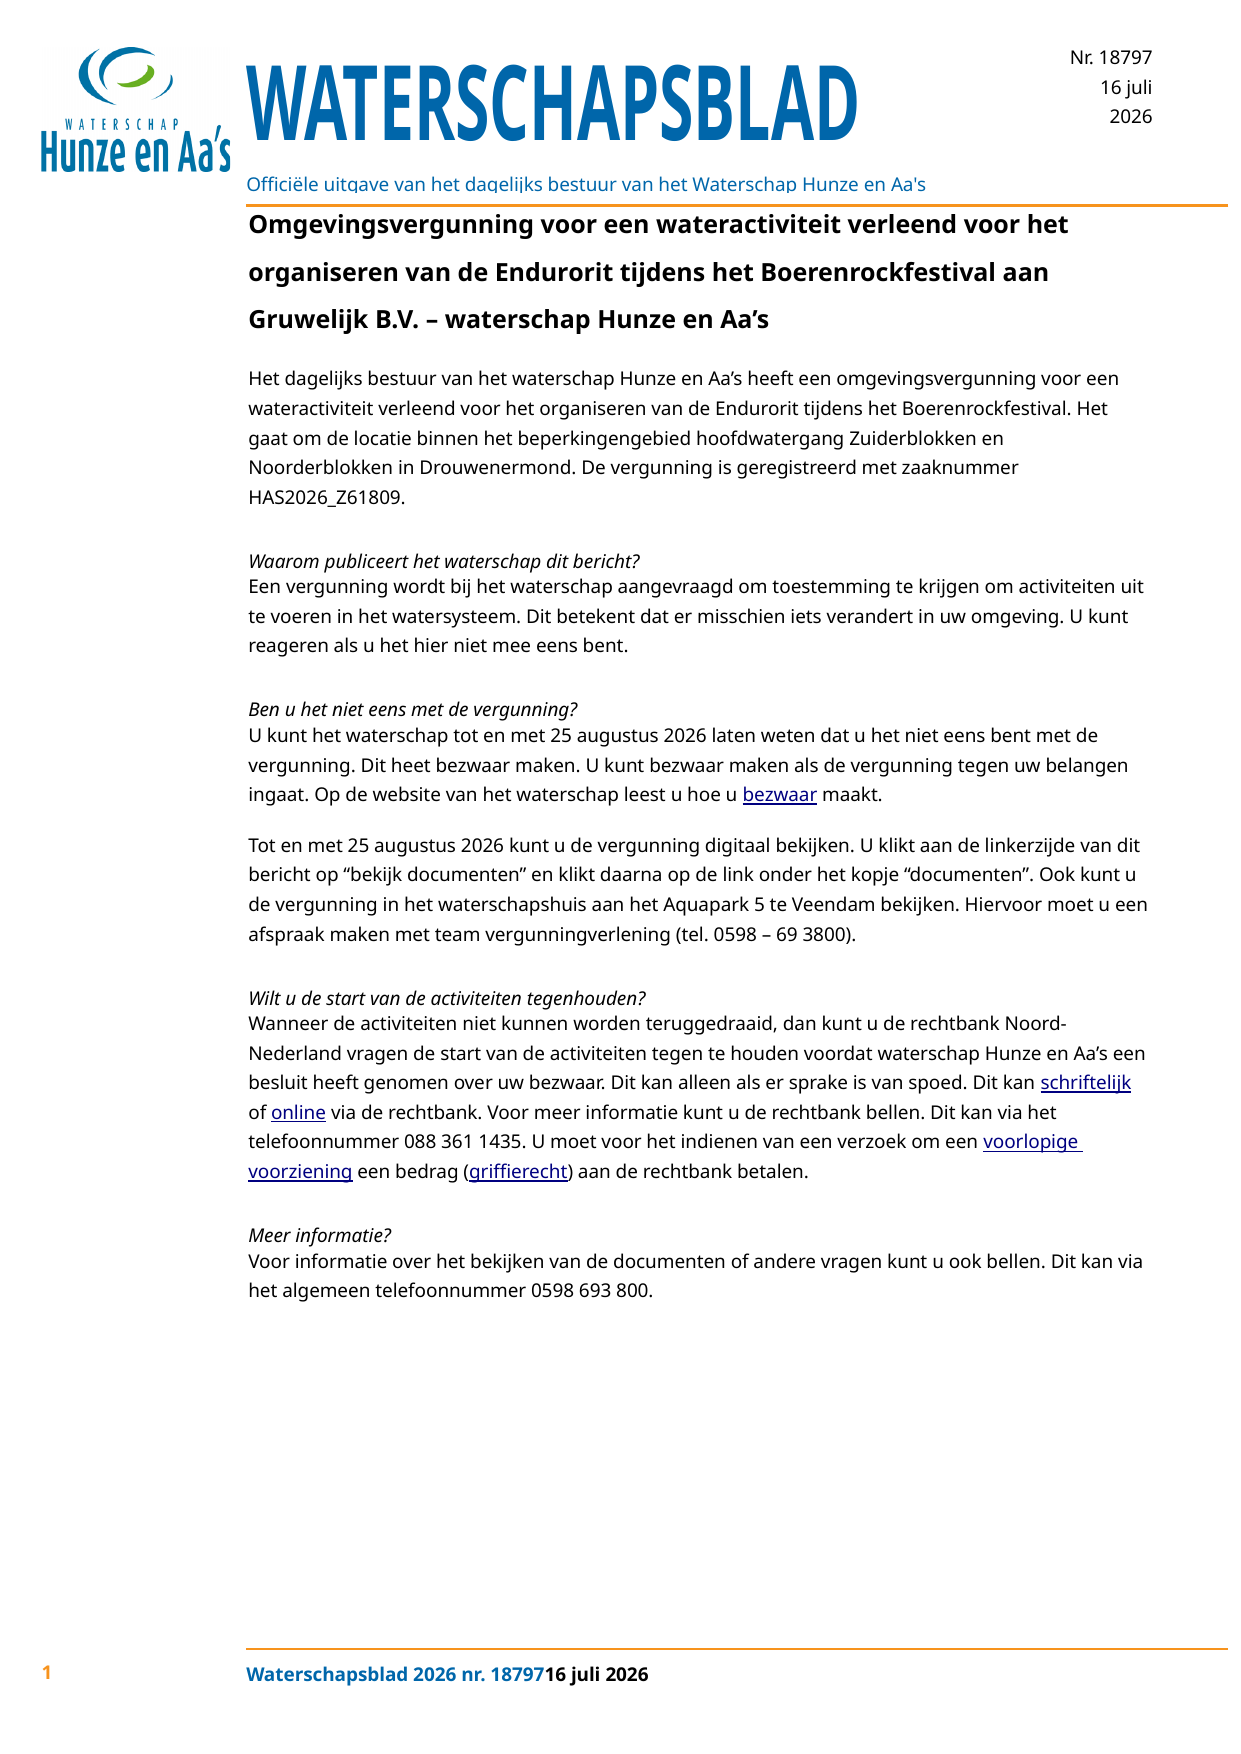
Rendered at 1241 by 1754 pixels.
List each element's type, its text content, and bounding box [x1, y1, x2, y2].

text Voor informatie over het bekijken van de documenten of andere vragen kunt u ook bellen. Dit kan via het algemeen telefoonnummer 0598 693 800. [248, 1248, 1152, 1303]
text Wilt u de start van de activiteiten tegenhouden? [248, 985, 1152, 1010]
text Omgevingsvergunning voor een wateractiviteit verleend voor het organiseren van de Endurorit tijdens het Boerenrockfestival aan Gruwelijk B.V. – waterschap Hunze en Aa’s [248, 207, 1152, 336]
text Het dagelijks bestuur van het waterschap Hunze en Aa’s heeft een omgevingsvergunning voor een wateractiviteit verleend voor het organiseren van de Endurorit tijdens het Boerenrockfestival. Het gaat om de locatie binnen het beperkingengebied hoofdwatergang Zuiderblokken en Noorderblokken in Drouwenermond. De vergunning is geregistreerd met zaaknummer HAS2026_Z61809. [248, 366, 1152, 509]
text Ben u het niet eens met de vergunning? [248, 697, 1152, 722]
text Waarom publiceert het waterschap dit bericht? [248, 548, 1152, 573]
text Tot en met 25 augustus 2026 kunt u de vergunning digitaal bekijken. U klikt aan de linkerzijde van dit bericht op “bekijk documenten” en klikt daarna op de link onder het kopje “documenten”. Ook kunt u de vergunning in het waterschapshuis aan het Aquapark 5 te Veendam bekijken. Hiervoor moet u een afspraak maken met team vergunningverlening (tel. 0598 – 69 3800). [248, 832, 1152, 946]
text U kunt het waterschap tot en met 25 augustus 2026 laten weten dat u het niet eens bent met de vergunning. Dit heet bezwaar maken. U kunt bezwaar maken als de vergunning tegen uw belangen ingaat. Op de website van het waterschap leest u hoe u bezwaar maakt. [248, 722, 1152, 807]
text Wanneer de activiteiten niet kunnen worden teruggedraaid, dan kunt u de rechtbank Noord-Nederland vragen de start van de activiteiten tegen te houden voordat waterschap Hunze en Aa’s een besluit heeft genomen over uw bezwaar. Dit kan alleen als er sprake is van spoed. Dit kan schriftelijk of online via de rechtbank. Voor meer informatie kunt u de rechtbank bellen. Dit kan via het telefoonnummer 088 361 1435. U moet voor het indienen van een verzoek om een voorlopige voorziening een bedrag (griffierecht) aan de rechtbank betalen. [248, 1010, 1152, 1184]
text Meer informatie? [248, 1222, 1152, 1248]
picture [47, 154, 51, 172]
picture [41, 47, 231, 172]
picture [183, 163, 191, 172]
text Een vergunning wordt bij het waterschap aangevraagd om toestemming te krijgen om activiteiten uit te voeren in het watersysteem. Dit betekent dat er misschien iets verandert in uw omgeving. U kunt reageren als u het hier niet mee eens bent. [248, 573, 1152, 658]
picture [226, 145, 231, 156]
